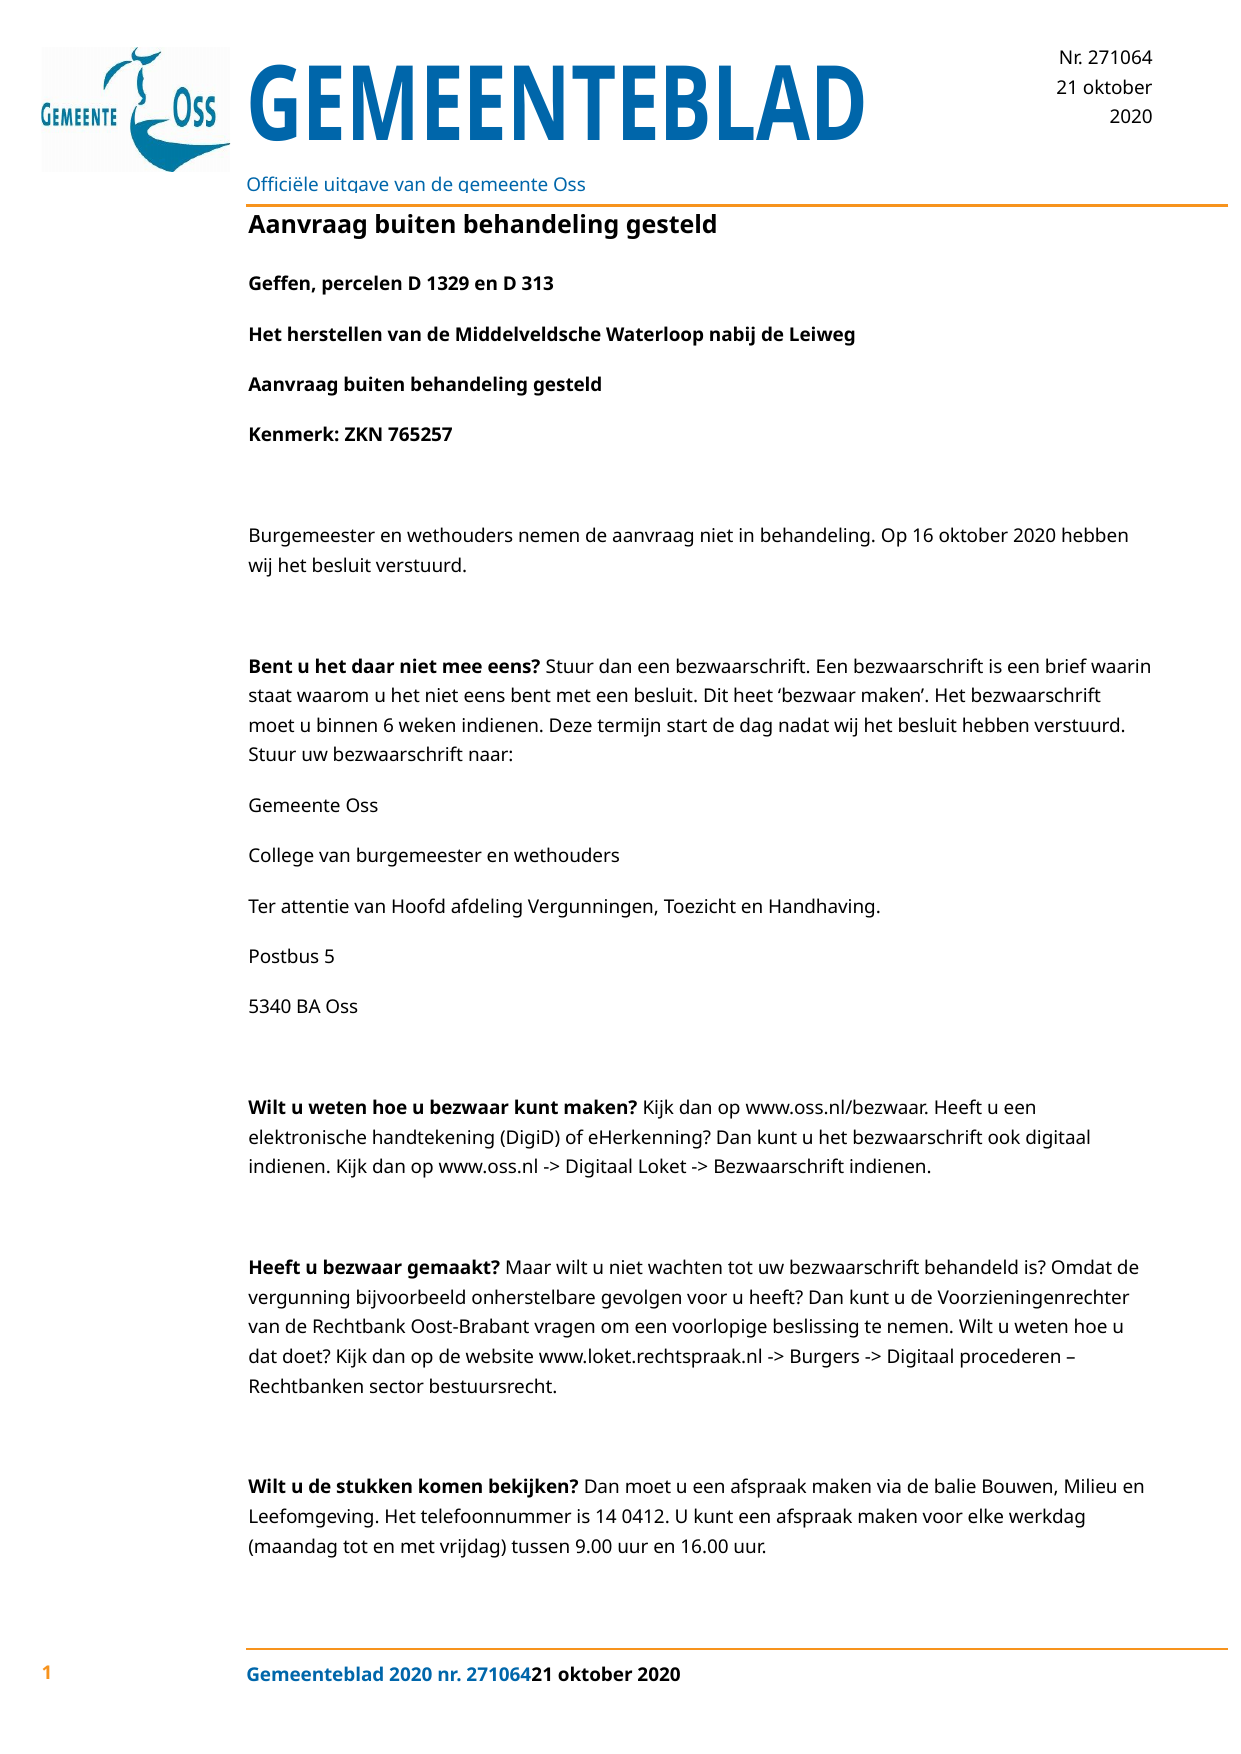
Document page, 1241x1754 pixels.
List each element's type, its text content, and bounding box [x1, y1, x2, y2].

picture [41, 47, 231, 172]
text Aanvraag buiten behandeling gesteld [248, 207, 1152, 241]
text Burgemeester en wethouders nemen de aanvraag niet in behandeling. Op 16 oktober 2020 hebben wij het besluit verstuurd. [248, 522, 1152, 578]
text College van burgemeester en wethouders [248, 842, 1152, 868]
text Ter attentie van Hoofd afdeling Vergunningen, Toezicht en Handhaving. [248, 893, 1152, 918]
text Kenmerk: ZKN 765257 [248, 422, 1152, 447]
text Gemeente Oss [248, 792, 1152, 818]
text 5340 BA Oss [248, 994, 1152, 1019]
text Het herstellen van de Middelveldsche Waterloop nabij de Leiweg [248, 321, 1152, 346]
text Heeft u bezwaar gemaakt? Maar wilt u niet wachten tot uw bezwaarschrift behandeld is? Omdat de vergunning bijvoorbeeld onherstelbare gevolgen voor u heeft? Dan kunt u de Voorzieningenrechter van de Rechtbank Oost-Brabant vragen om een voorlopige beslissing te nemen. Wilt u weten hoe u dat doet? Kijk dan op de website www.loket.rechtspraak.nl -> Burgers -> Digitaal procederen – Rechtbanken sector bestuursrecht. [248, 1254, 1152, 1398]
text Wilt u de stukken komen bekijken? Dan moet u een afspraak maken via de balie Bouwen, Milieu en Leefomgeving. Het telefoonnummer is 14 0412. U kunt een afspraak maken voor elke werkdag (maandag tot en met vrijdag) tussen 9.00 uur en 16.00 uur. [248, 1474, 1152, 1558]
text Geffen, percelen D 1329 en D 313 [248, 270, 1152, 296]
text Bent u het daar niet mee eens? Stuur dan een bezwaarschrift. Een bezwaarschrift is een brief waarin staat waarom u het niet eens bent met een besluit. Dit heet ‘bezwaar maken’. Het bezwaarschrift moet u binnen 6 weken indienen. Deze termijn start de dag nadat wij het besluit hebben verstuurd. Stuur uw bezwaarschrift naar: [248, 653, 1152, 767]
text Aanvraag buiten behandeling gesteld [248, 371, 1152, 397]
text Postbus 5 [248, 943, 1152, 969]
text Wilt u weten hoe u bezwaar kunt maken? Kijk dan op www.oss.nl/bezwaar. Heeft u een elektronische handtekening (DigiD) of eHerkenning? Dan kunt u het bezwaarschrift ook digitaal indienen. Kijk dan op www.oss.nl -> Digitaal Loket -> Bezwaarschrift indienen. [248, 1094, 1152, 1179]
